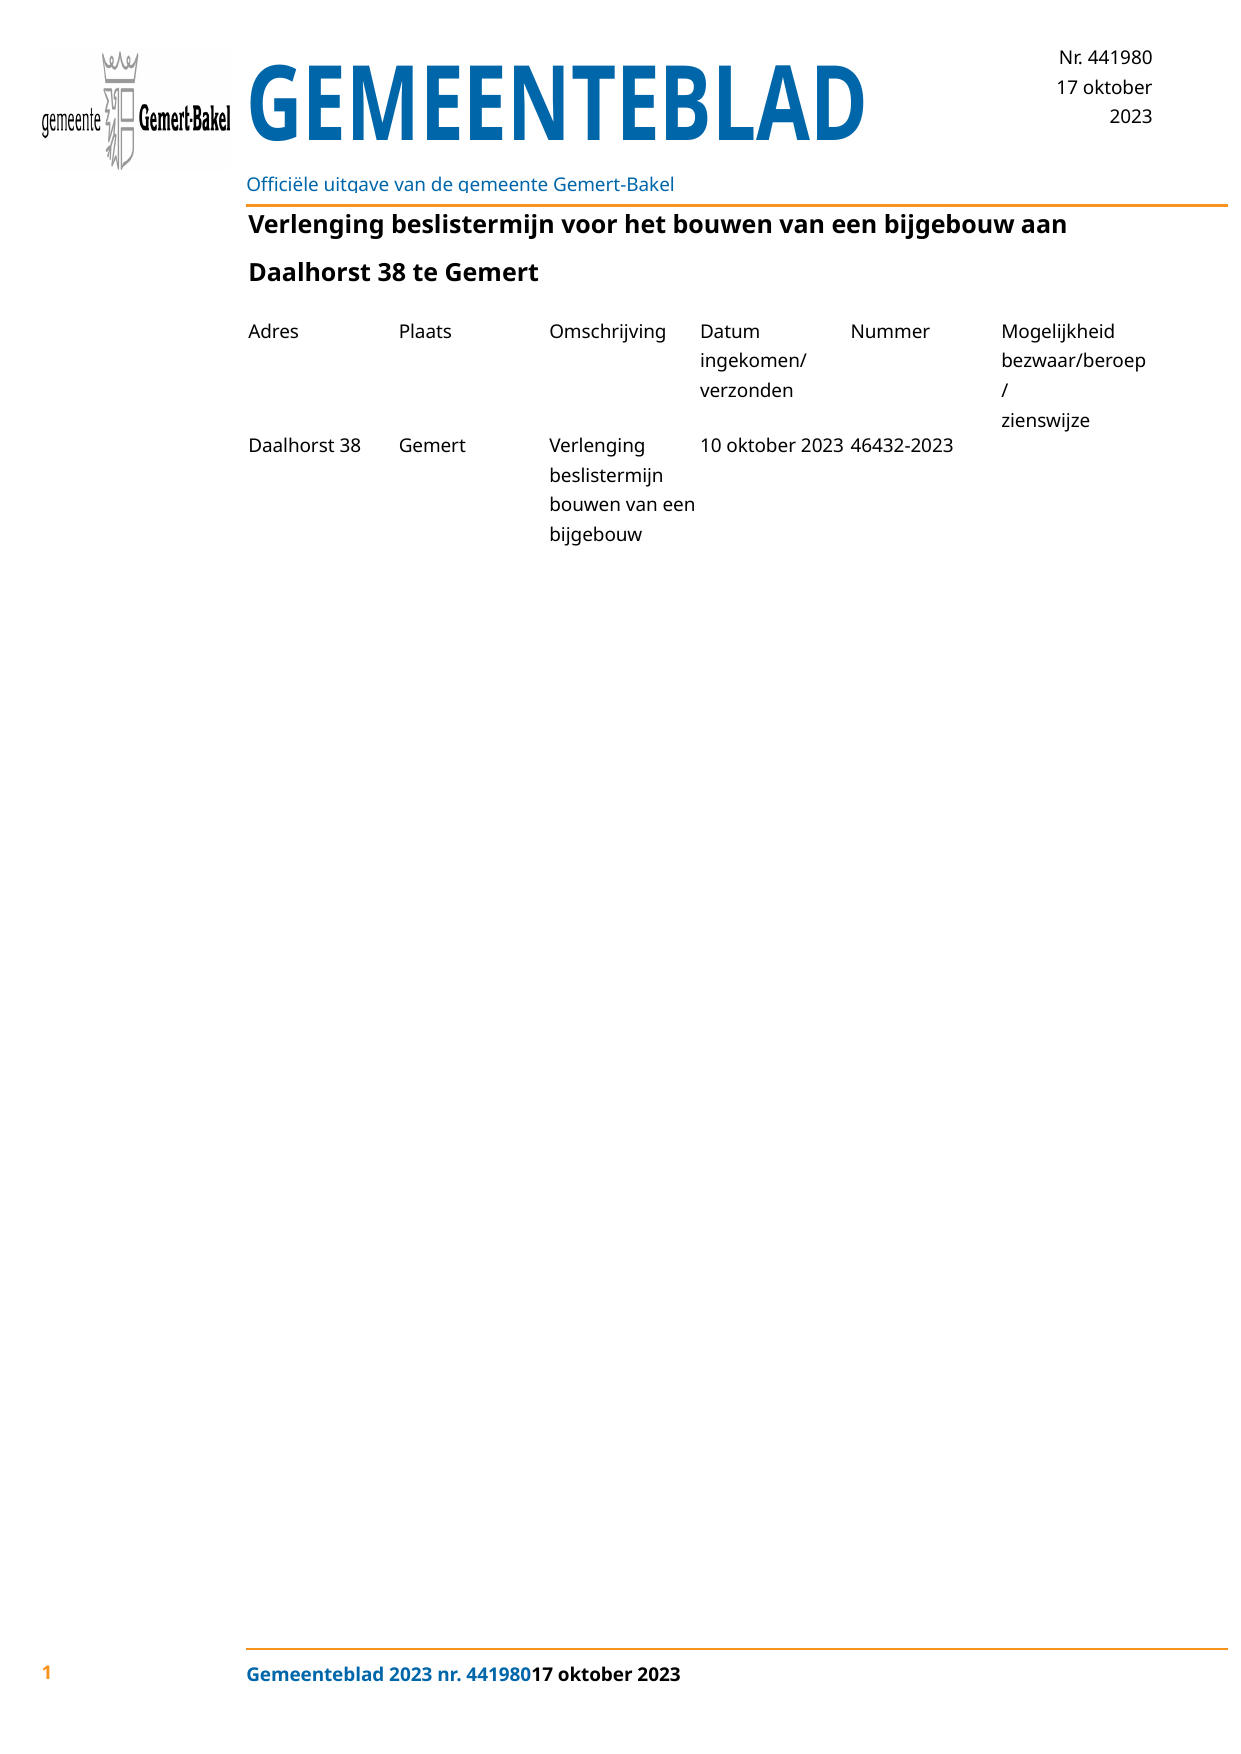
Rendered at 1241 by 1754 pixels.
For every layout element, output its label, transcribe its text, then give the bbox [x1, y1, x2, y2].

table_cell [1001, 433, 1152, 547]
table_cell Verlenging beslistermijn bouwen van een bijgebouw [549, 433, 700, 547]
table_cell Gemert [399, 433, 549, 547]
table_cell 46432-2023 [850, 433, 1001, 547]
picture [41, 47, 231, 172]
table_header Omschrijving [549, 318, 700, 432]
table_header Plaats [399, 318, 549, 432]
table_cell 10 oktober 2023 [700, 433, 850, 547]
table_header Nummer [850, 318, 1001, 432]
table_header Datum ingekomen/ verzonden [700, 318, 850, 432]
text Verlenging beslistermijn voor het bouwen van een bijgebouw aan Daalhorst 38 te Gemert [248, 207, 1152, 288]
table_header Mogelijkheid bezwaar/beroep/ zienswijze [1001, 318, 1152, 432]
table_cell Daalhorst 38 [248, 433, 398, 547]
table_header Adres [248, 318, 398, 432]
